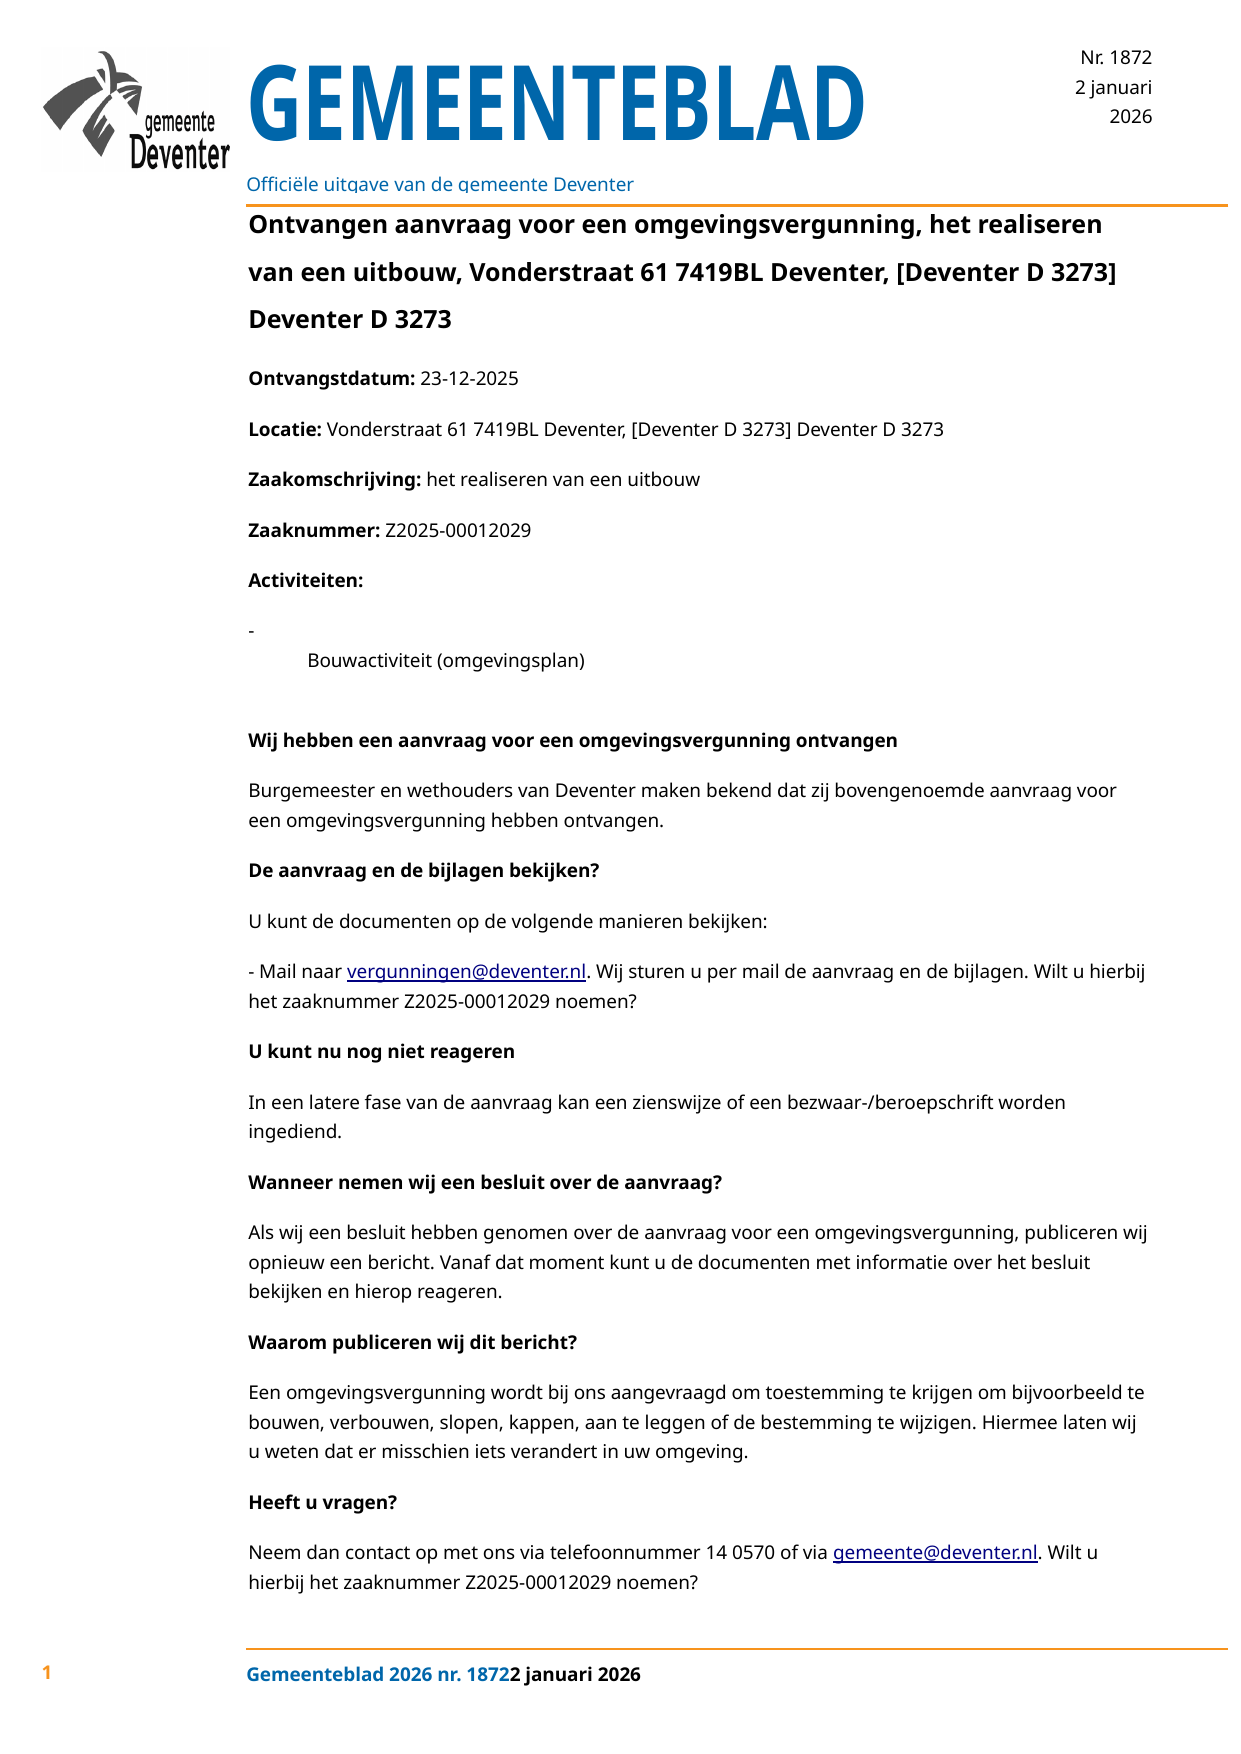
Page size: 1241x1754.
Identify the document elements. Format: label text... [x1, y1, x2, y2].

text Ontvangen aanvraag voor een omgevingsvergunning, het realiseren van een uitbouw, Vonderstraat 61 7419BL Deventer, [Deventer D 3273] Deventer D 3273 [248, 207, 1152, 336]
text In een latere fase van de aanvraag kan een zienswijze of een bezwaar-/beroepschrift worden ingediend. [248, 1089, 1152, 1144]
text De aanvraag en de bijlagen bekijken? [248, 858, 1152, 883]
text Locatie: Vonderstraat 61 7419BL Deventer, [Deventer D 3273] Deventer D 3273 [248, 416, 1152, 442]
text Neem dan contact op met ons via telefoonnummer 14 0570 of via gemeente@deventer.nl. Wilt u hierbij het zaaknummer Z2025-00012029 noemen? [248, 1539, 1152, 1594]
picture [41, 47, 231, 172]
text Waarom publiceren wij dit bericht? [248, 1329, 1152, 1354]
text Wij hebben een aanvraag voor een omgevingsvergunning ontvangen [248, 727, 1152, 753]
text Wanneer nemen wij een besluit over de aanvraag? [248, 1169, 1152, 1194]
text Burgemeester en wethouders van Deventer maken bekend dat zij bovengenoemde aanvraag voor een omgevingsvergunning hebben ontvangen. [248, 778, 1152, 833]
text U kunt nu nog niet reageren [248, 1038, 1152, 1064]
text Activiteiten: [248, 567, 1152, 593]
text Zaakomschrijving: het realiseren van een uitbouw [248, 466, 1152, 492]
text Heeft u vragen? [248, 1489, 1152, 1514]
text Een omgevingsvergunning wordt bij ons aangevraagd om toestemming te krijgen om bijvoorbeeld te bouwen, verbouwen, slopen, kappen, aan te leggen of de bestemming te wijzigen. Hiermee laten wij u weten dat er misschien iets verandert in uw omgeving. [248, 1379, 1152, 1464]
text Ontvangstdatum: 23-12-2025 [248, 366, 1152, 391]
text Als wij een besluit hebben genomen over de aanvraag voor een omgevingsvergunning, publiceren wij opnieuw een bericht. Vanaf dat moment kunt u de documenten met informatie over het besluit bekijken en hierop reageren. [248, 1219, 1152, 1304]
list Bouwactiviteit (omgevingsplan) [248, 647, 1152, 673]
text - Mail naar vergunningen@deventer.nl. Wij sturen u per mail de aanvraag en de bijlagen. Wilt u hierbij het zaaknummer Z2025-00012029 noemen? [248, 958, 1152, 1014]
text U kunt de documenten op de volgende manieren bekijken: [248, 908, 1152, 934]
text Zaaknummer: Z2025-00012029 [248, 517, 1152, 542]
